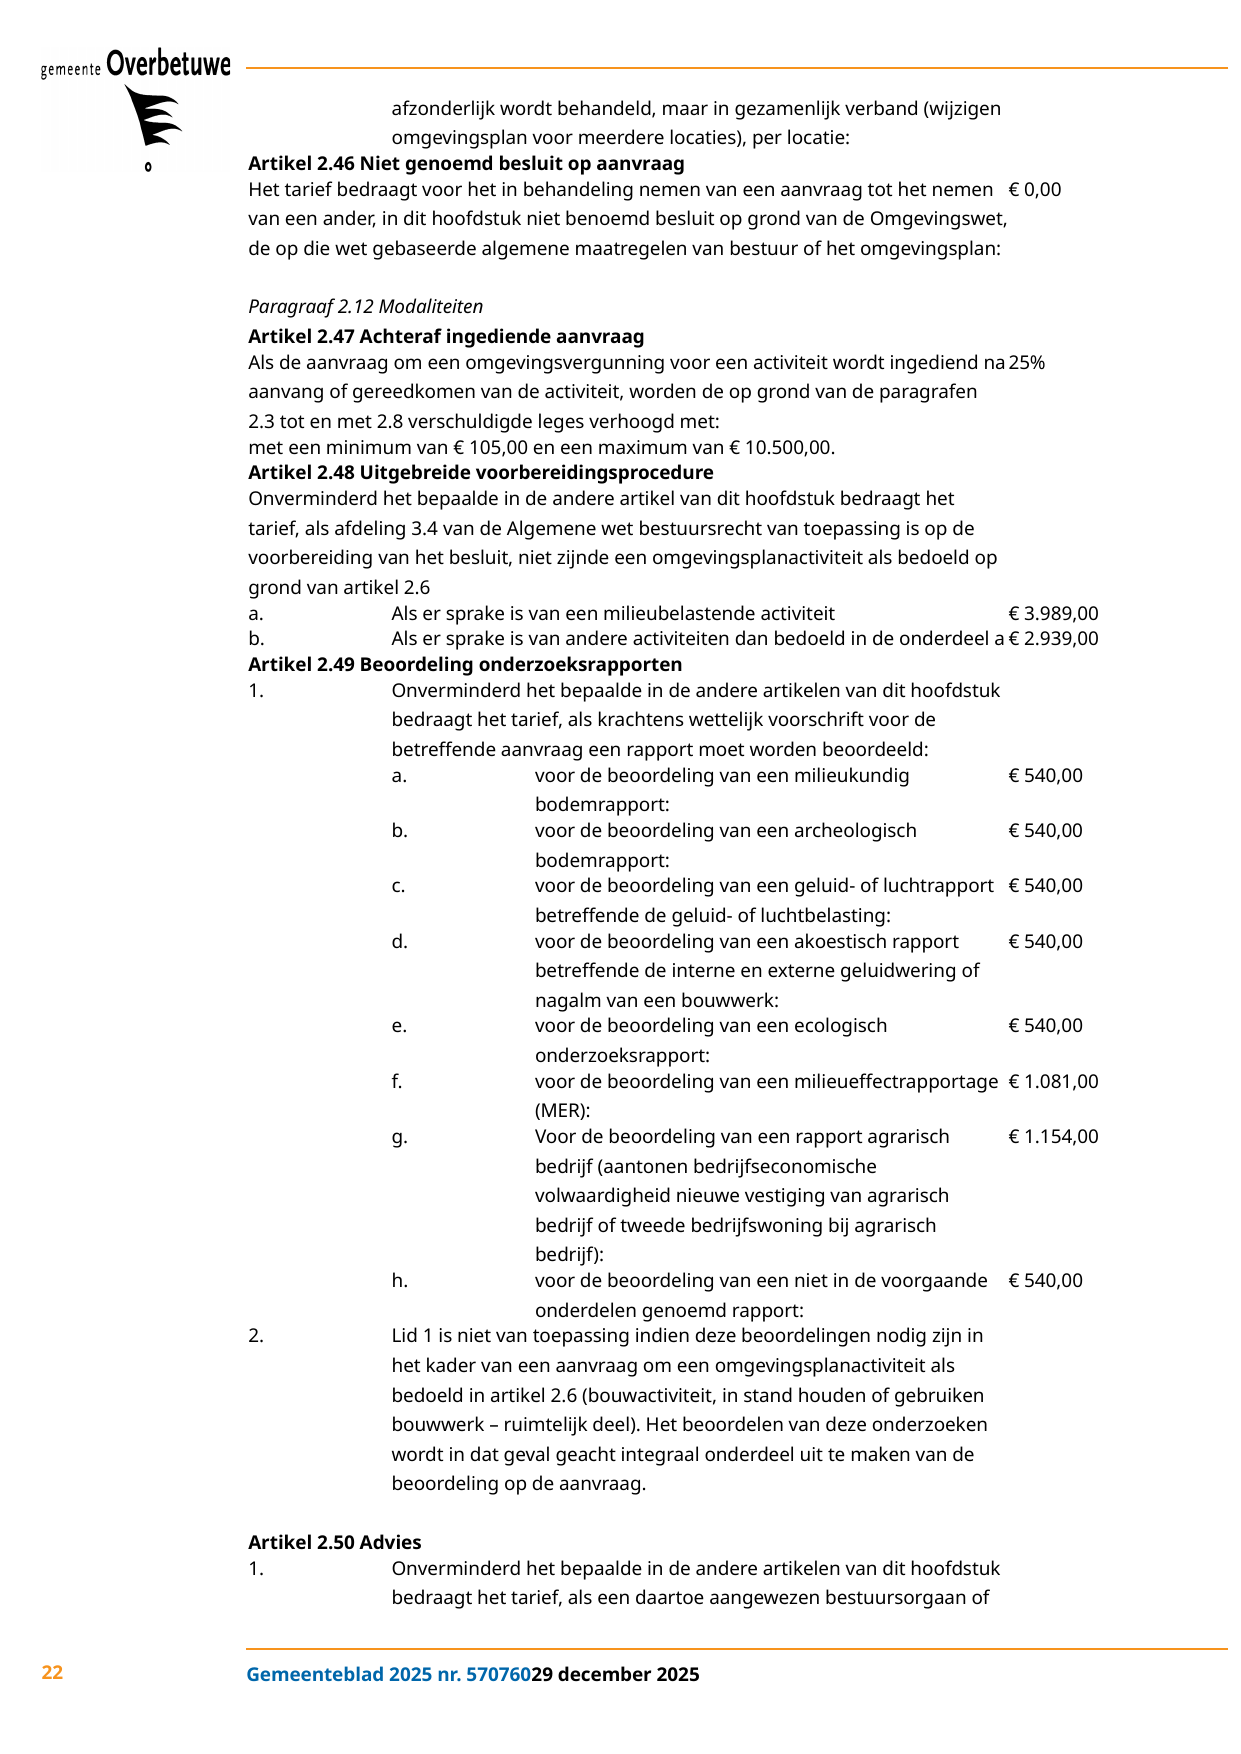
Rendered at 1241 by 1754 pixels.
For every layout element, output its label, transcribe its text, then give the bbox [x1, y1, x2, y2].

table_cell [248, 95, 391, 150]
table_cell Als de aanvraag om een omgevingsvergunning voor een activiteit wordt ingediend na aanvang of gereedkomen van de activiteit, worden de op grond van de paragrafen 2.3 tot en met 2.8 verschuldigde leges verhoogd met: [248, 349, 1008, 434]
table_cell g. [391, 1123, 535, 1267]
table_cell € 540,00 [1008, 817, 1152, 872]
table_cell € 540,00 [1008, 873, 1152, 928]
table_header [1008, 1529, 1152, 1555]
table_cell [248, 817, 391, 872]
table_cell € 540,00 [1008, 1013, 1152, 1068]
table_header Artikel 2.47 Achteraf ingediende aanvraag [248, 323, 1008, 349]
table_cell € 540,00 [1008, 1268, 1152, 1323]
table_cell f. [391, 1068, 535, 1123]
table_cell b. [248, 626, 391, 651]
table_cell € 1.154,00 [1008, 1123, 1152, 1267]
table_cell c. [391, 873, 535, 928]
table_cell Artikel 2.49 Beoordeling onderzoeksrapporten [248, 651, 1008, 677]
table_cell Voor de beoordeling van een rapport agrarisch bedrijf (aantonen bedrijfseconomische volwaardigheid nieuwe vestiging van agrarisch bedrijf of tweede bedrijfswoning bij agrarisch bedrijf): [535, 1123, 1008, 1267]
picture [41, 47, 231, 172]
table_cell Onverminderd het bepaalde in de andere artikelen van dit hoofdstuk bedraagt het tarief, als krachtens wettelijk voorschrift voor de betreffende aanvraag een rapport moet worden beoordeeld: [391, 677, 1008, 762]
table_cell Onverminderd het bepaalde in de andere artikelen van dit hoofdstuk bedraagt het tarief, als een daartoe aangewezen bestuursorgaan of [391, 1555, 1008, 1610]
table_cell d. [391, 928, 535, 1013]
table_cell met een minimum van € 105,00 en een maximum van € 10.500,00. [248, 434, 1008, 459]
table_cell € 1.081,00 [1008, 1068, 1152, 1123]
table_cell 1. [248, 677, 391, 762]
table_cell € 2.939,00 [1008, 626, 1152, 651]
table_cell [248, 1068, 391, 1123]
table_cell [248, 1123, 391, 1267]
table_cell Lid 1 is niet van toepassing indien deze beoordelingen nodig zijn in het kader van een aanvraag om een omgevingsplanactiviteit als bedoeld in artikel 2.6 (bouwactiviteit, in stand houden of gebruiken bouwwerk – ruimtelijk deel). Het beoordelen van deze onderzoeken wordt in dat geval geacht integraal onderdeel uit te maken van de beoordeling op de aanvraag. [391, 1323, 1008, 1496]
table_cell [248, 1268, 391, 1323]
table_cell a. [391, 762, 535, 817]
table_cell voor de beoordeling van een archeologisch bodemrapport: [535, 817, 1008, 872]
table_cell voor de beoordeling van een milieueffectrapportage (MER): [535, 1068, 1008, 1123]
table_cell [248, 1013, 391, 1068]
table_cell [1008, 485, 1152, 600]
table_cell Artikel 2.48 Uitgebreide voorbereidingsprocedure [248, 460, 1008, 485]
table_cell afzonderlijk wordt behandeld, maar in gezamenlijk verband (wijzigen omgevingsplan voor meerdere locaties), per locatie: [391, 95, 1008, 150]
table_cell [248, 762, 391, 817]
table_cell voor de beoordeling van een akoestisch rapport betreffende de interne en externe geluidwering of nagalm van een bouwwerk: [535, 928, 1008, 1013]
table_cell e. [391, 1013, 535, 1068]
table_cell € 540,00 [1008, 762, 1152, 817]
table_cell voor de beoordeling van een milieukundig bodemrapport: [535, 762, 1008, 817]
table_cell 25% [1008, 349, 1152, 434]
table_cell € 540,00 [1008, 928, 1152, 1013]
table_cell voor de beoordeling van een geluid- of luchtrapport betreffende de geluid- of luchtbelasting: [535, 873, 1008, 928]
text Paragraaf 2.12 Modaliteiten [248, 293, 1152, 319]
table_cell [1008, 95, 1152, 150]
table_cell Als er sprake is van andere activiteiten dan bedoeld in de onderdeel a [391, 626, 1008, 651]
table_cell [1008, 1323, 1152, 1496]
table_cell € 0,00 [1008, 176, 1152, 261]
table_cell Onverminderd het bepaalde in de andere artikel van dit hoofdstuk bedraagt het tarief, als afdeling 3.4 van de Algemene wet bestuursrecht van toepassing is op de voorbereiding van het besluit, niet zijnde een omgevingsplanactiviteit als bedoeld op grond van artikel 2.6 [248, 485, 1008, 600]
table_cell [1008, 434, 1152, 459]
table_cell [1008, 651, 1152, 677]
table_header Artikel 2.50 Advies [248, 1529, 1008, 1555]
table_cell [1008, 677, 1152, 762]
table_cell [1008, 1555, 1152, 1610]
table_cell b. [391, 817, 535, 872]
table_header [1008, 323, 1152, 349]
table_cell € 3.989,00 [1008, 600, 1152, 626]
table_cell h. [391, 1268, 535, 1323]
table_cell voor de beoordeling van een niet in de voorgaande onderdelen genoemd rapport: [535, 1268, 1008, 1323]
table_cell Artikel 2.46 Niet genoemd besluit op aanvraag [248, 150, 1008, 176]
table_cell [1008, 150, 1152, 176]
table_cell a. [248, 600, 391, 626]
table_cell Het tarief bedraagt voor het in behandeling nemen van een aanvraag tot het nemen van een ander, in dit hoofdstuk niet benoemd besluit op grond van de Omgevingswet, de op die wet gebaseerde algemene maatregelen van bestuur of het omgevingsplan: [248, 176, 1008, 261]
table_cell [1008, 460, 1152, 485]
table_cell [248, 873, 391, 928]
table_cell Als er sprake is van een milieubelastende activiteit [391, 600, 1008, 626]
table_cell 1. [248, 1555, 391, 1610]
table_cell 2. [248, 1323, 391, 1496]
table_cell voor de beoordeling van een ecologisch onderzoeksrapport: [535, 1013, 1008, 1068]
table_cell [248, 928, 391, 1013]
